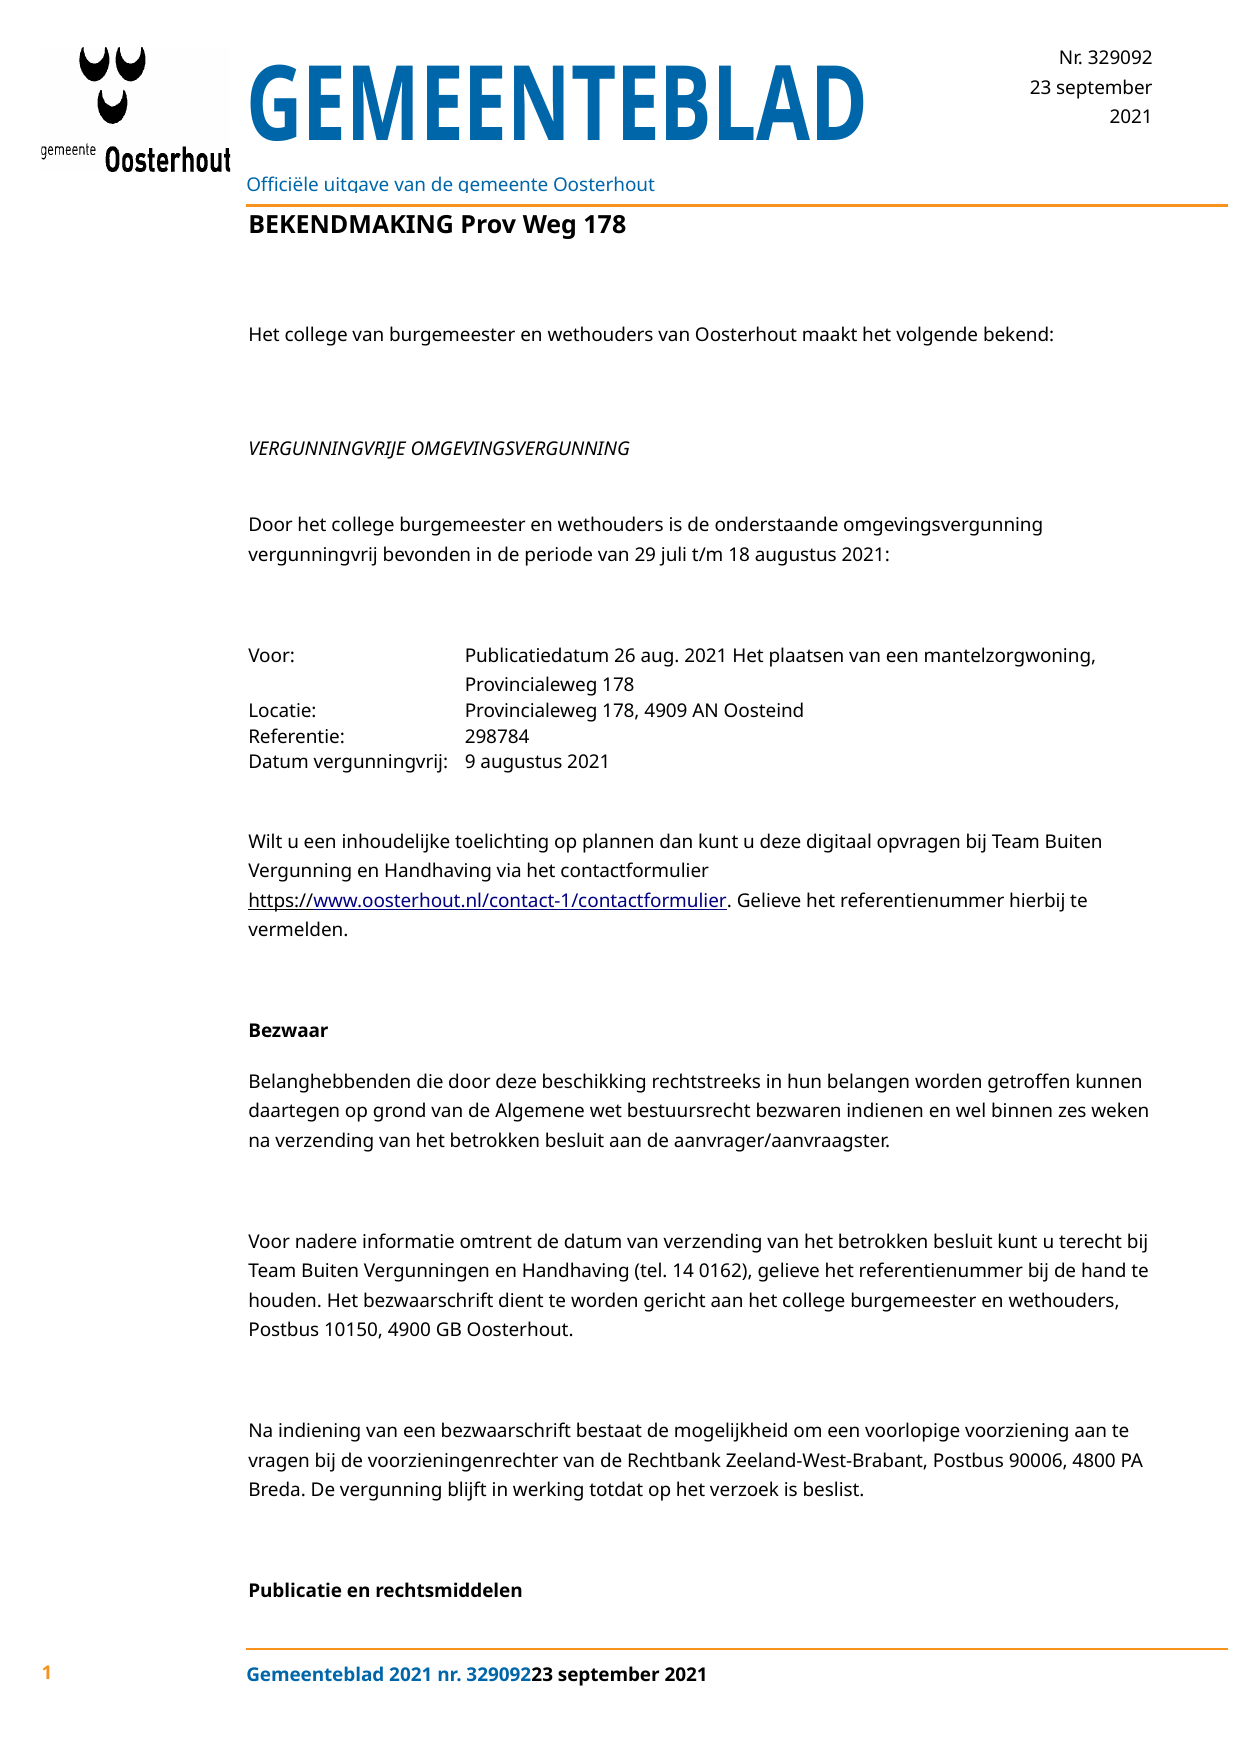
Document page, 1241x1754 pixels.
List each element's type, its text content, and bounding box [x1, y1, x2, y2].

table_cell Datum vergunningvrij: [248, 749, 464, 774]
text Na indiening van een bezwaarschrift bestaat de mogelijkheid om een voorlopige voorziening aan te vragen bij de voorzieningenrechter van de Rechtbank Zeeland-West-Brabant, Postbus 90006, 4800 PA Breda. De vergunning blijft in werking totdat op het verzoek is beslist. [248, 1417, 1152, 1502]
table_cell Locatie: [248, 697, 464, 723]
table_cell Referentie: [248, 723, 464, 748]
text Publicatie en rechtsmiddelen [248, 1577, 1152, 1603]
picture [41, 47, 231, 172]
table_cell 9 augustus 2021 [465, 749, 1152, 774]
text Wilt u een inhoudelijke toelichting op plannen dan kunt u deze digitaal opvragen bij Team Buiten Vergunning en Handhaving via het contactformulier https://www.oosterhout.nl/contact-1/contactformulier. Gelieve het referentienummer hierbij te vermelden. [248, 828, 1152, 942]
table_cell 298784 [465, 723, 1152, 748]
text Voor nadere informatie omtrent de datum van verzending van het betrokken besluit kunt u terecht bij Team Buiten Vergunningen en Handhaving (tel. 14 0162), gelieve het referentienummer bij de hand te houden. Het bezwaarschrift dient te worden gericht aan het college burgemeester en wethouders, Postbus 10150, 4900 GB Oosterhout. [248, 1228, 1152, 1342]
table_header Voor: [248, 642, 464, 697]
text BEKENDMAKING Prov Weg 178 [248, 207, 1152, 241]
table_cell Provincialeweg 178, 4909 AN Oosteind [465, 697, 1152, 723]
text Het college van burgemeester en wethouders van Oosterhout maakt het volgende bekend: [248, 321, 1152, 346]
text Belanghebbenden die door deze beschikking rechtstreeks in hun belangen worden getroffen kunnen daartegen op grond van de Algemene wet bestuursrecht bezwaren indienen en wel binnen zes weken na verzending van het betrokken besluit aan de aanvrager/aanvraagster. [248, 1068, 1152, 1153]
table_header Publicatiedatum 26 aug. 2021 Het plaatsen van een mantelzorgwoning, Provincialeweg 178 [465, 642, 1152, 697]
text Door het college burgemeester en wethouders is de onderstaande omgevingsvergunning vergunningvrij bevonden in de periode van 29 juli t/m 18 augustus 2021: [248, 511, 1152, 567]
text Bezwaar [248, 1017, 1152, 1043]
text VERGUNNINGVRIJE OMGEVINGSVERGUNNING [248, 435, 1152, 461]
